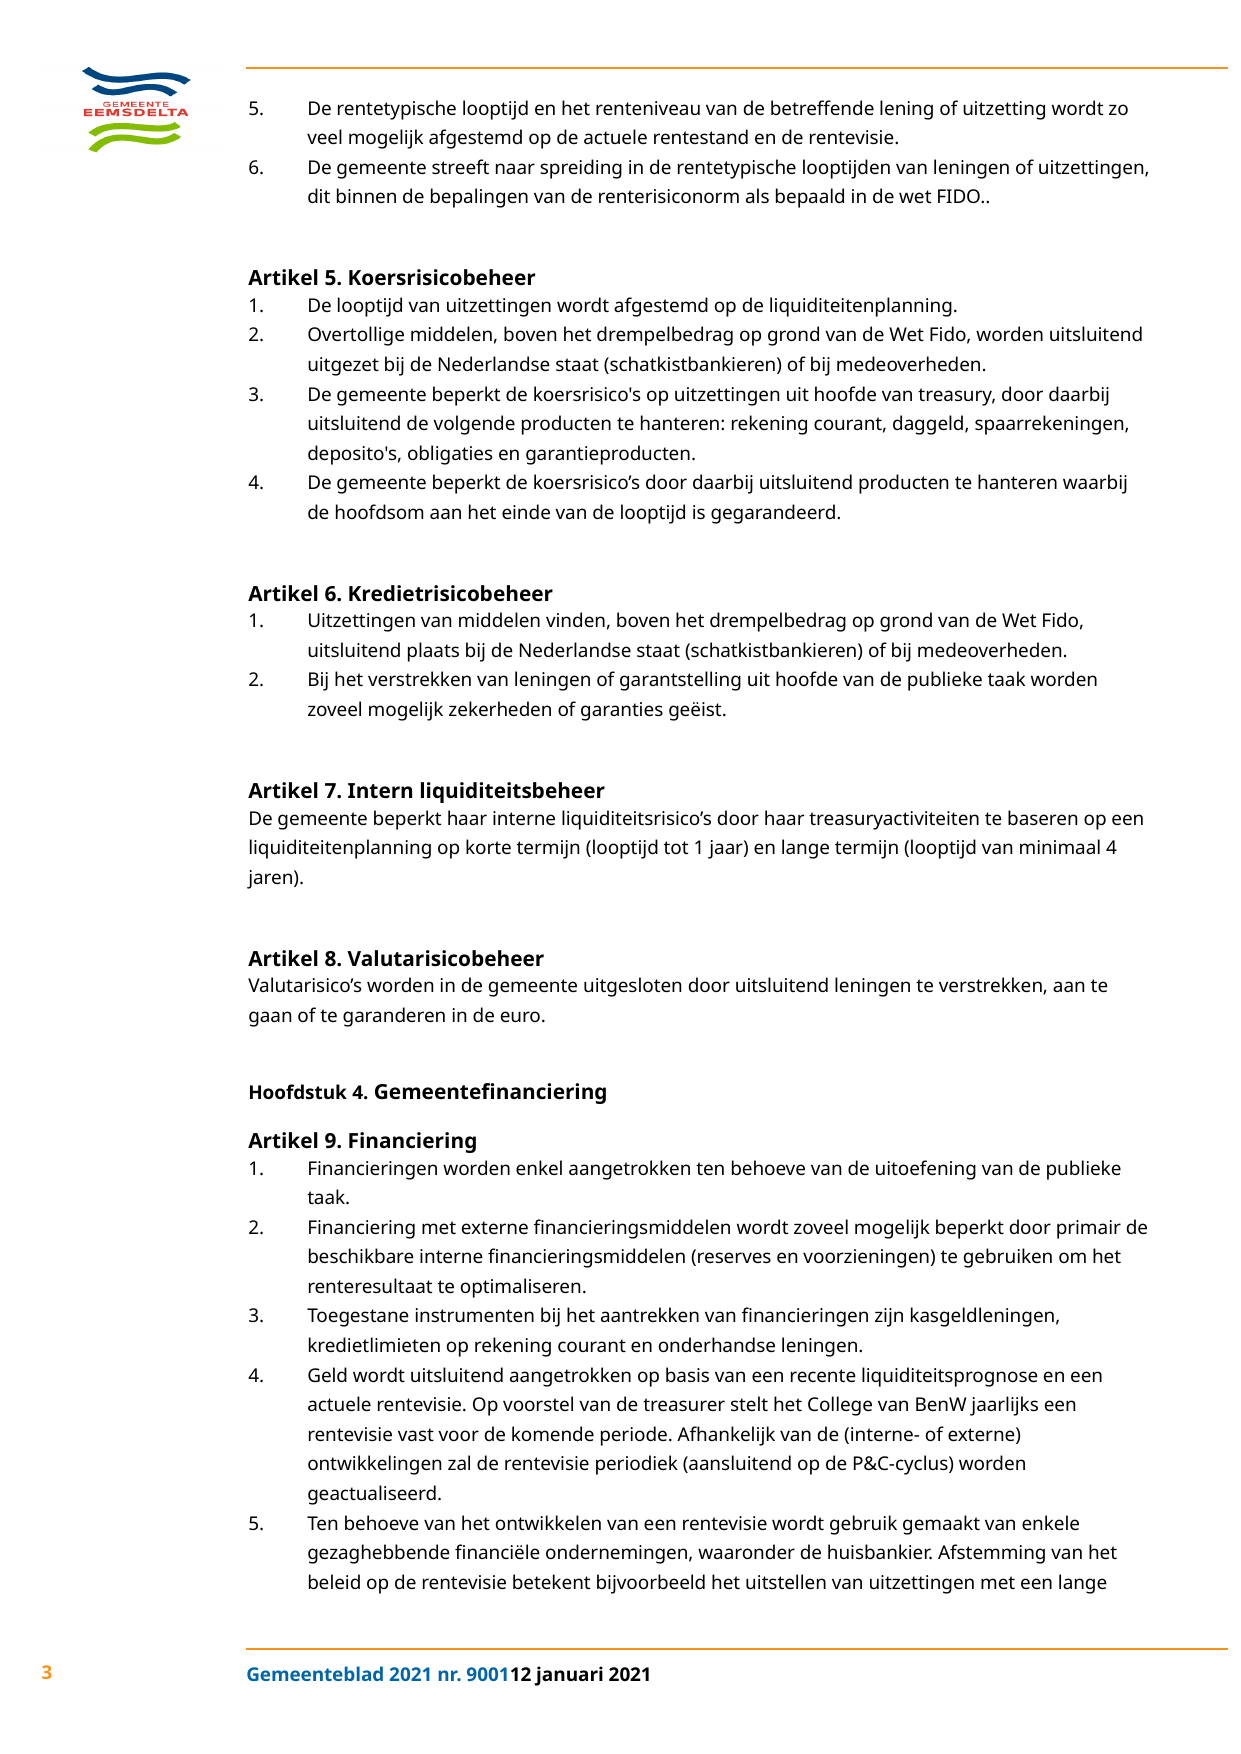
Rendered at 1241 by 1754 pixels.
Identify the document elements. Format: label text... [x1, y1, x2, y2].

text Artikel 9. Financiering [248, 1126, 1152, 1155]
text Artikel 5. Koersrisicobeheer [248, 263, 1152, 292]
list Overtollige middelen, boven het drempelbedrag op grond van de Wet Fido, worden uitsluitend uitgezet bij de Nederlandse staat (schatkistbankieren) of bij medeoverheden. [248, 322, 1152, 377]
picture [41, 47, 231, 172]
text Artikel 6. Kredietrisicobeheer [248, 579, 1152, 607]
list Financiering met externe financieringsmiddelen wordt zoveel mogelijk beperkt door primair de beschikbare interne financieringsmiddelen (reserves en voorzieningen) te gebruiken om het renteresultaat te optimaliseren. [248, 1214, 1152, 1299]
list De rentetypische looptijd en het renteniveau van de betreffende lening of uitzetting wordt zo veel mogelijk afgestemd op de actuele rentestand en de rentevisie. [248, 95, 1152, 150]
list Bij het verstrekken van leningen of garantstelling uit hoofde van de publieke taak worden zoveel mogelijk zekerheden of garanties geëist. [248, 667, 1152, 722]
list Ten behoeve van het ontwikkelen van een rentevisie wordt gebruik gemaakt van enkele gezaghebbende financiële ondernemingen, waaronder de huisbankier. Afstemming van het beleid op de rentevisie betekent bijvoorbeeld het uitstellen van uitzettingen met een lange [248, 1510, 1152, 1595]
text Artikel 7. Intern liquiditeitsbeheer [248, 776, 1152, 805]
list Financieringen worden enkel aangetrokken ten behoeve van de uitoefening van de publieke taak. [248, 1155, 1152, 1210]
text Hoofdstuk 4. Gemeentefinanciering [248, 1077, 1152, 1106]
list Toegestane instrumenten bij het aantrekken van financieringen zijn kasgeldleningen, kredietlimieten op rekening courant en onderhandse leningen. [248, 1303, 1152, 1358]
list Uitzettingen van middelen vinden, boven het drempelbedrag op grond van de Wet Fido, uitsluitend plaats bij de Nederlandse staat (schatkistbankieren) of bij medeoverheden. [248, 607, 1152, 663]
text Valutarisico’s worden in de gemeente uitgesloten door uitsluitend leningen te verstrekken, aan te gaan of te garanderen in de euro. [248, 972, 1152, 1028]
text Artikel 8. Valutarisicobeheer [248, 944, 1152, 972]
list Geld wordt uitsluitend aangetrokken op basis van een recente liquiditeitsprognose en een actuele rentevisie. Op voorstel van de treasurer stelt het College van BenW jaarlijks een rentevisie vast voor de komende periode. Afhankelijk van de (interne- of externe) ontwikkelingen zal de rentevisie periodiek (aansluitend op de P&C-cyclus) worden geactualiseerd. [248, 1362, 1152, 1506]
text De gemeente beperkt haar interne liquiditeitsrisico’s door haar treasuryactiviteiten te baseren op een liquiditeitenplanning op korte termijn (looptijd tot 1 jaar) en lange termijn (looptijd van minimaal 4 jaren). [248, 805, 1152, 889]
list De gemeente beperkt de koersrisico’s door daarbij uitsluitend producten te hanteren waarbij de hoofdsom aan het einde van de looptijd is gegarandeerd. [248, 469, 1152, 525]
list De gemeente streeft naar spreiding in de rentetypische looptijden van leningen of uitzettingen, dit binnen de bepalingen van de renterisiconorm als bepaald in de wet FIDO.. [248, 154, 1152, 209]
list De gemeente beperkt de koersrisico's op uitzettingen uit hoofde van treasury, door daarbij uitsluitend de volgende producten te hanteren: rekening courant, daggeld, spaarrekeningen, deposito's, obligaties en garantieproducten. [248, 381, 1152, 466]
list De looptijd van uitzettingen wordt afgestemd op de liquiditeitenplanning. [248, 292, 1152, 318]
